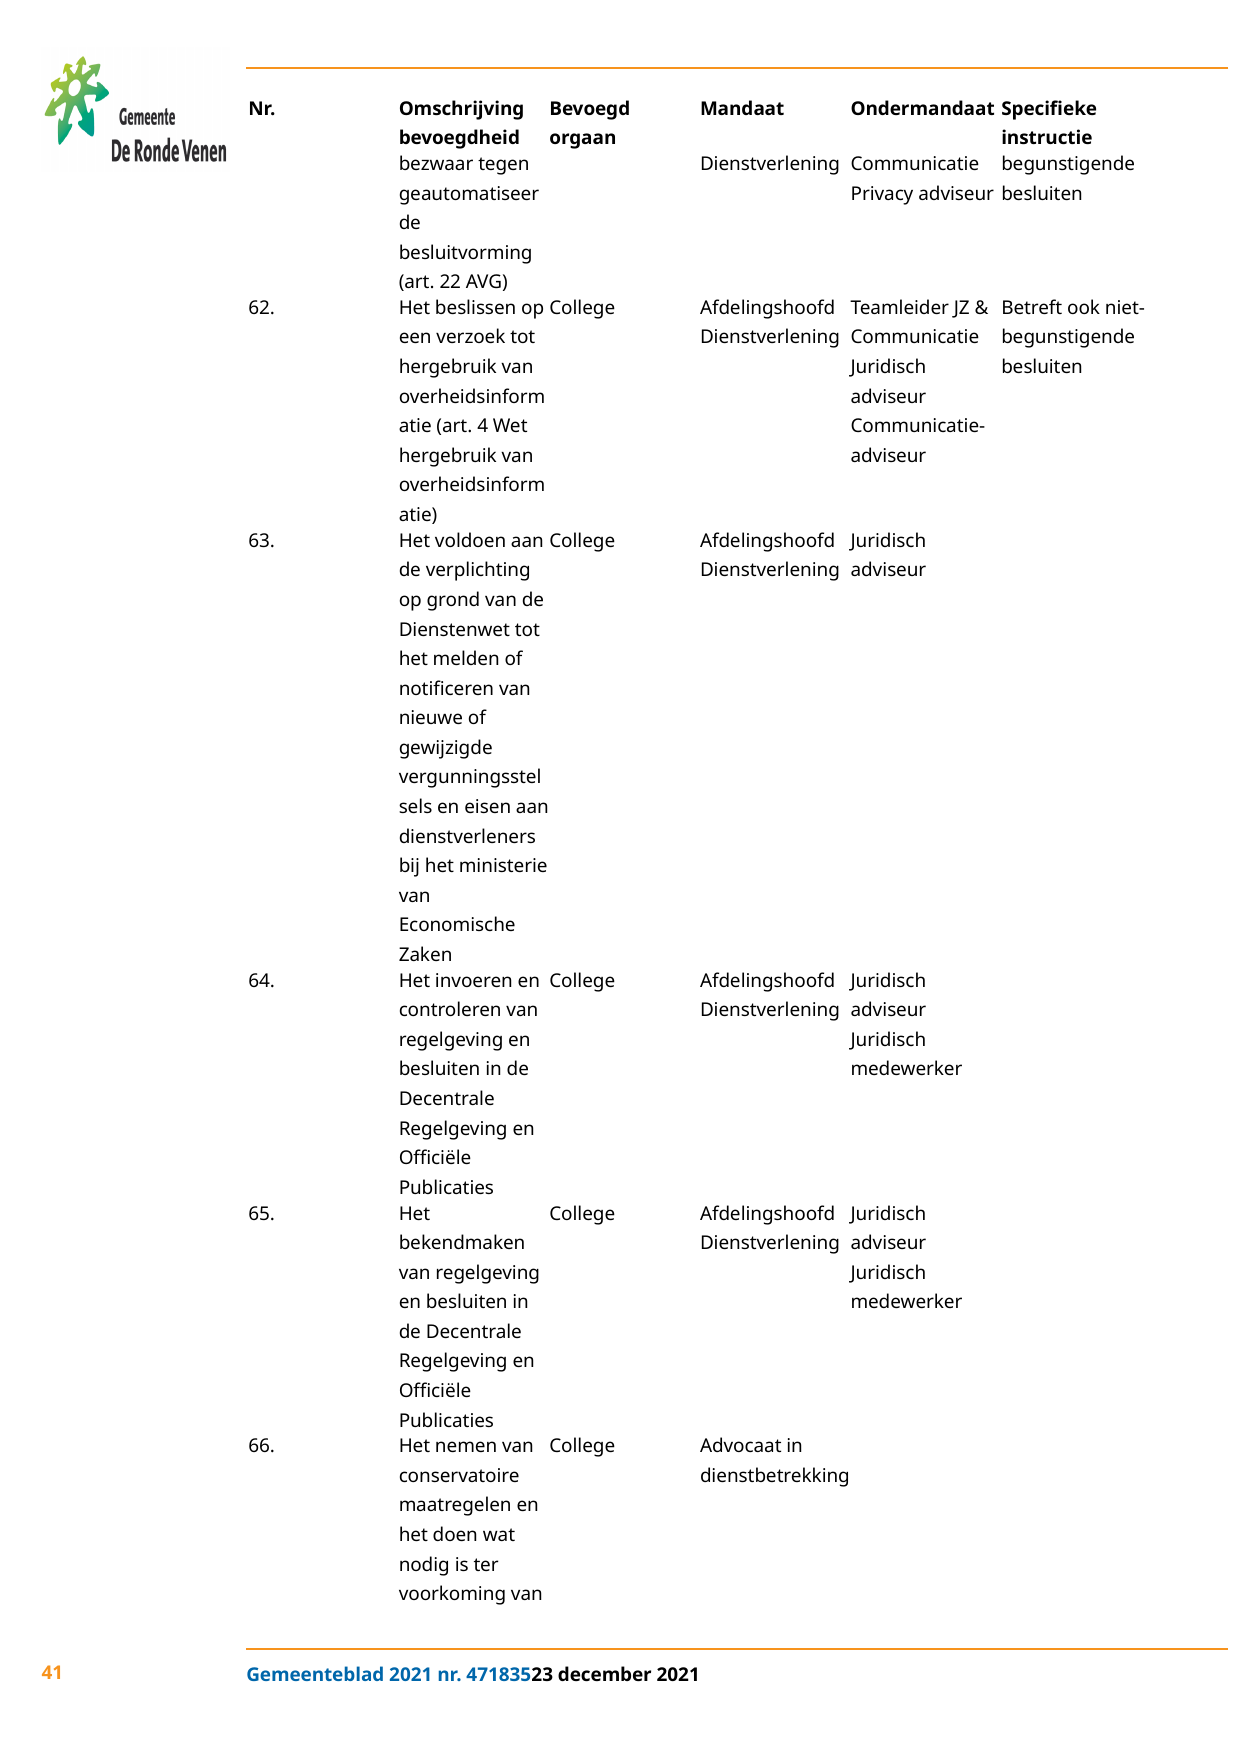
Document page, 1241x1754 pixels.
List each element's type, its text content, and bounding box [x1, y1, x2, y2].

table_cell Afdelingshoofd Dienstverlening [700, 1200, 850, 1432]
table_cell Afdelingshoofd Dienstverlening [700, 294, 850, 527]
table_cell Juridisch adviseur [850, 527, 1001, 967]
table_cell Het invoeren en controleren van regelgeving en besluiten in de Decentrale Regelgeving en Officiële Publicaties [399, 967, 549, 1200]
table_cell College [549, 527, 700, 967]
table_header Specifieke instructie [1001, 95, 1152, 150]
table_cell Advocaat in dienstbetrekking [700, 1433, 850, 1606]
table_cell Juridisch adviseur Juridisch medewerker [850, 967, 1001, 1200]
table_cell Het voldoen aan de verplichting op grond van de Dienstenwet tot het melden of notificeren van nieuwe of gewijzigde vergunningsstelsels en eisen aan dienstverleners bij het ministerie van Economische Zaken [399, 527, 549, 967]
table_cell Het beslissen op een verzoek tot hergebruik van overheidsinformatie (art. 4 Wet hergebruik van overheidsinformatie) [399, 294, 549, 527]
table_cell College [549, 967, 700, 1200]
table_cell [549, 150, 700, 294]
table_cell Communicatie Privacy adviseur [850, 150, 1001, 294]
table_header Omschrijving bevoegdheid [399, 95, 549, 150]
table_cell 66. [248, 1433, 398, 1606]
table_cell 65. [248, 1200, 398, 1432]
table_cell [1001, 1200, 1152, 1432]
table_cell [1001, 1433, 1152, 1606]
table_cell Betreft ook niet-begunstigende besluiten [1001, 294, 1152, 527]
table_cell 63. [248, 527, 398, 967]
table_cell Dienstverlening [700, 150, 850, 294]
table_cell Afdelingshoofd Dienstverlening [700, 527, 850, 967]
table_cell 62. [248, 294, 398, 527]
table_cell Het bekendmaken van regelgeving en besluiten in de Decentrale Regelgeving en Officiële Publicaties [399, 1200, 549, 1432]
table_cell begunstigende besluiten [1001, 150, 1152, 294]
table_cell Het nemen van conservatoire maatregelen en het doen wat nodig is ter voorkoming van [399, 1433, 549, 1606]
table_cell Afdelingshoofd Dienstverlening [700, 967, 850, 1200]
picture [41, 47, 231, 172]
table_header Nr. [248, 95, 398, 150]
table_header Bevoegd orgaan [549, 95, 700, 150]
table_cell Juridisch adviseur Juridisch medewerker [850, 1200, 1001, 1432]
table_cell [1001, 967, 1152, 1200]
table_cell College [549, 1200, 700, 1432]
table_cell bezwaar tegen geautomatiseerde besluitvorming (art. 22 AVG) [399, 150, 549, 294]
table_cell College [549, 294, 700, 527]
table_cell 64. [248, 967, 398, 1200]
table_header Ondermandaat [850, 95, 1001, 150]
table_cell [1001, 527, 1152, 967]
table_cell College [549, 1433, 700, 1606]
table_cell [850, 1433, 1001, 1606]
table_cell [248, 150, 398, 294]
table_header Mandaat [700, 95, 850, 150]
table_cell Teamleider JZ & Communicatie Juridisch adviseur Communicatie-adviseur [850, 294, 1001, 527]
